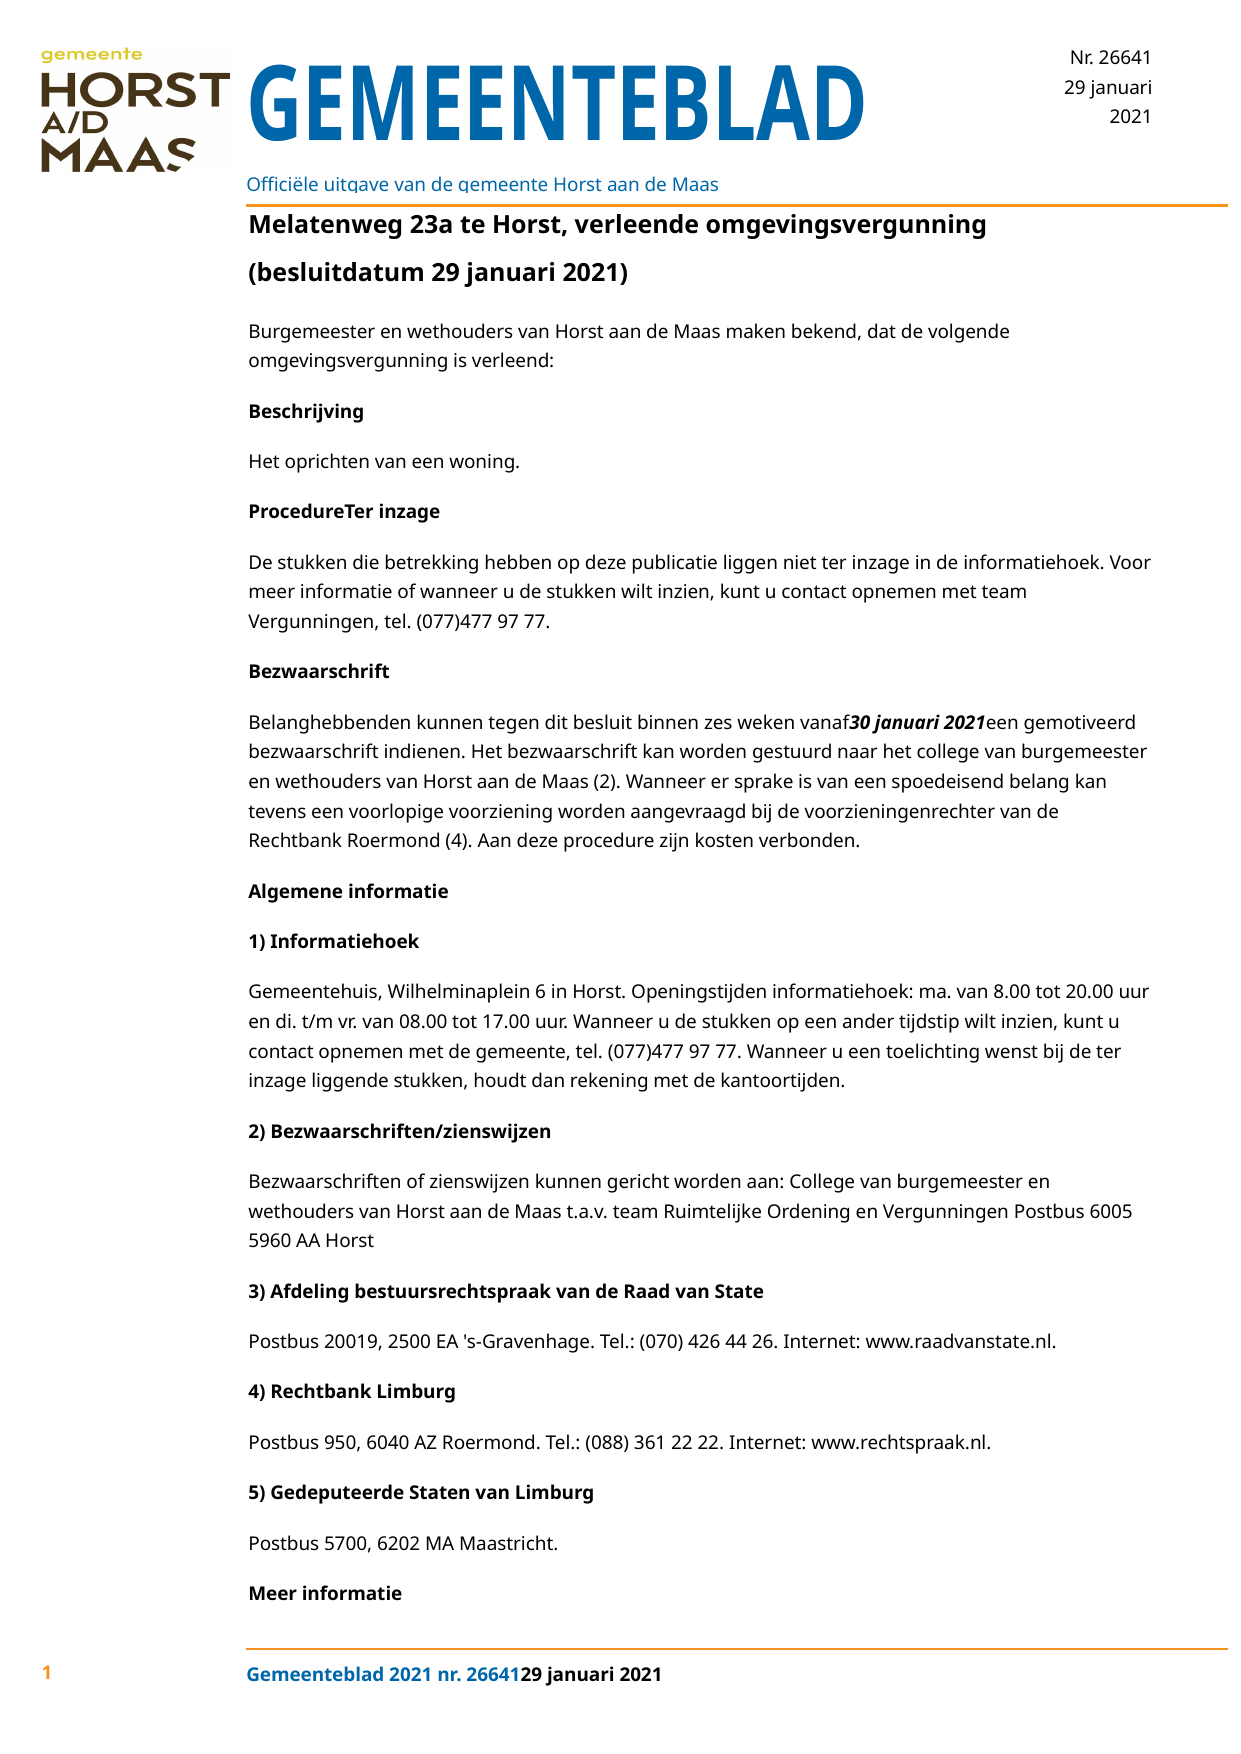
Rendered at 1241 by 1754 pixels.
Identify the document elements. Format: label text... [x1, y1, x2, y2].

text Gemeentehuis, Wilhelminaplein 6 in Horst. Openingstijden informatiehoek: ma. van 8.00 tot 20.00 uur en di. t/m vr. van 08.00 tot 17.00 uur. Wanneer u de stukken op een ander tijdstip wilt inzien, kunt u contact opnemen met de gemeente, tel. (077)477 97 77. Wanneer u een toelichting wenst bij de ter inzage liggende stukken, houdt dan rekening met de kantoortijden. [248, 979, 1152, 1093]
text 1) Informatiehoek [248, 928, 1152, 954]
text Meer informatie [248, 1580, 1152, 1606]
text Burgemeester en wethouders van Horst aan de Maas maken bekend, dat de volgende omgevingsvergunning is verleend: [248, 318, 1152, 373]
text 3) Afdeling bestuursrechtspraak van de Raad van State [248, 1278, 1152, 1304]
text Postbus 5700, 6202 MA Maastricht. [248, 1530, 1152, 1556]
text Bezwaarschriften of zienswijzen kunnen gericht worden aan: College van burgemeester en wethouders van Horst aan de Maas t.a.v. team Ruimtelijke Ordening en Vergunningen Postbus 6005 5960 AA Horst [248, 1168, 1152, 1253]
text 4) Rechtbank Limburg [248, 1379, 1152, 1404]
text Beschrijving [248, 398, 1152, 424]
text ProcedureTer inzage [248, 499, 1152, 524]
text Bezwaarschrift [248, 659, 1152, 684]
text Het oprichten van een woning. [248, 448, 1152, 474]
text De stukken die betrekking hebben op deze publicatie liggen niet ter inzage in de informatiehoek. Voor meer informatie of wanneer u de stukken wilt inzien, kunt u contact opnemen met team Vergunningen, tel. (077)477 97 77. [248, 549, 1152, 634]
text Algemene informatie [248, 878, 1152, 904]
picture [41, 47, 231, 172]
text Melatenweg 23a te Horst, verleende omgevingsvergunning (besluitdatum 29 januari 2021) [248, 207, 1152, 288]
text 5) Gedeputeerde Staten van Limburg [248, 1479, 1152, 1505]
text Postbus 20019, 2500 EA 's-Gravenhage. Tel.: (070) 426 44 26. Internet: www.raadvanstate.nl. [248, 1328, 1152, 1354]
text Belanghebbenden kunnen tegen dit besluit binnen zes weken vanaf30 januari 2021een gemotiveerd bezwaarschrift indienen. Het bezwaarschrift kan worden gestuurd naar het college van burgemeester en wethouders van Horst aan de Maas (2). Wanneer er sprake is van een spoedeisend belang kan tevens een voorlopige voorziening worden aangevraagd bij de voorzieningenrechter van de Rechtbank Roermond (4). Aan deze procedure zijn kosten verbonden. [248, 709, 1152, 853]
text 2) Bezwaarschriften/zienswijzen [248, 1118, 1152, 1144]
text Postbus 950, 6040 AZ Roermond. Tel.: (088) 361 22 22. Internet: www.rechtspraak.nl. [248, 1429, 1152, 1455]
